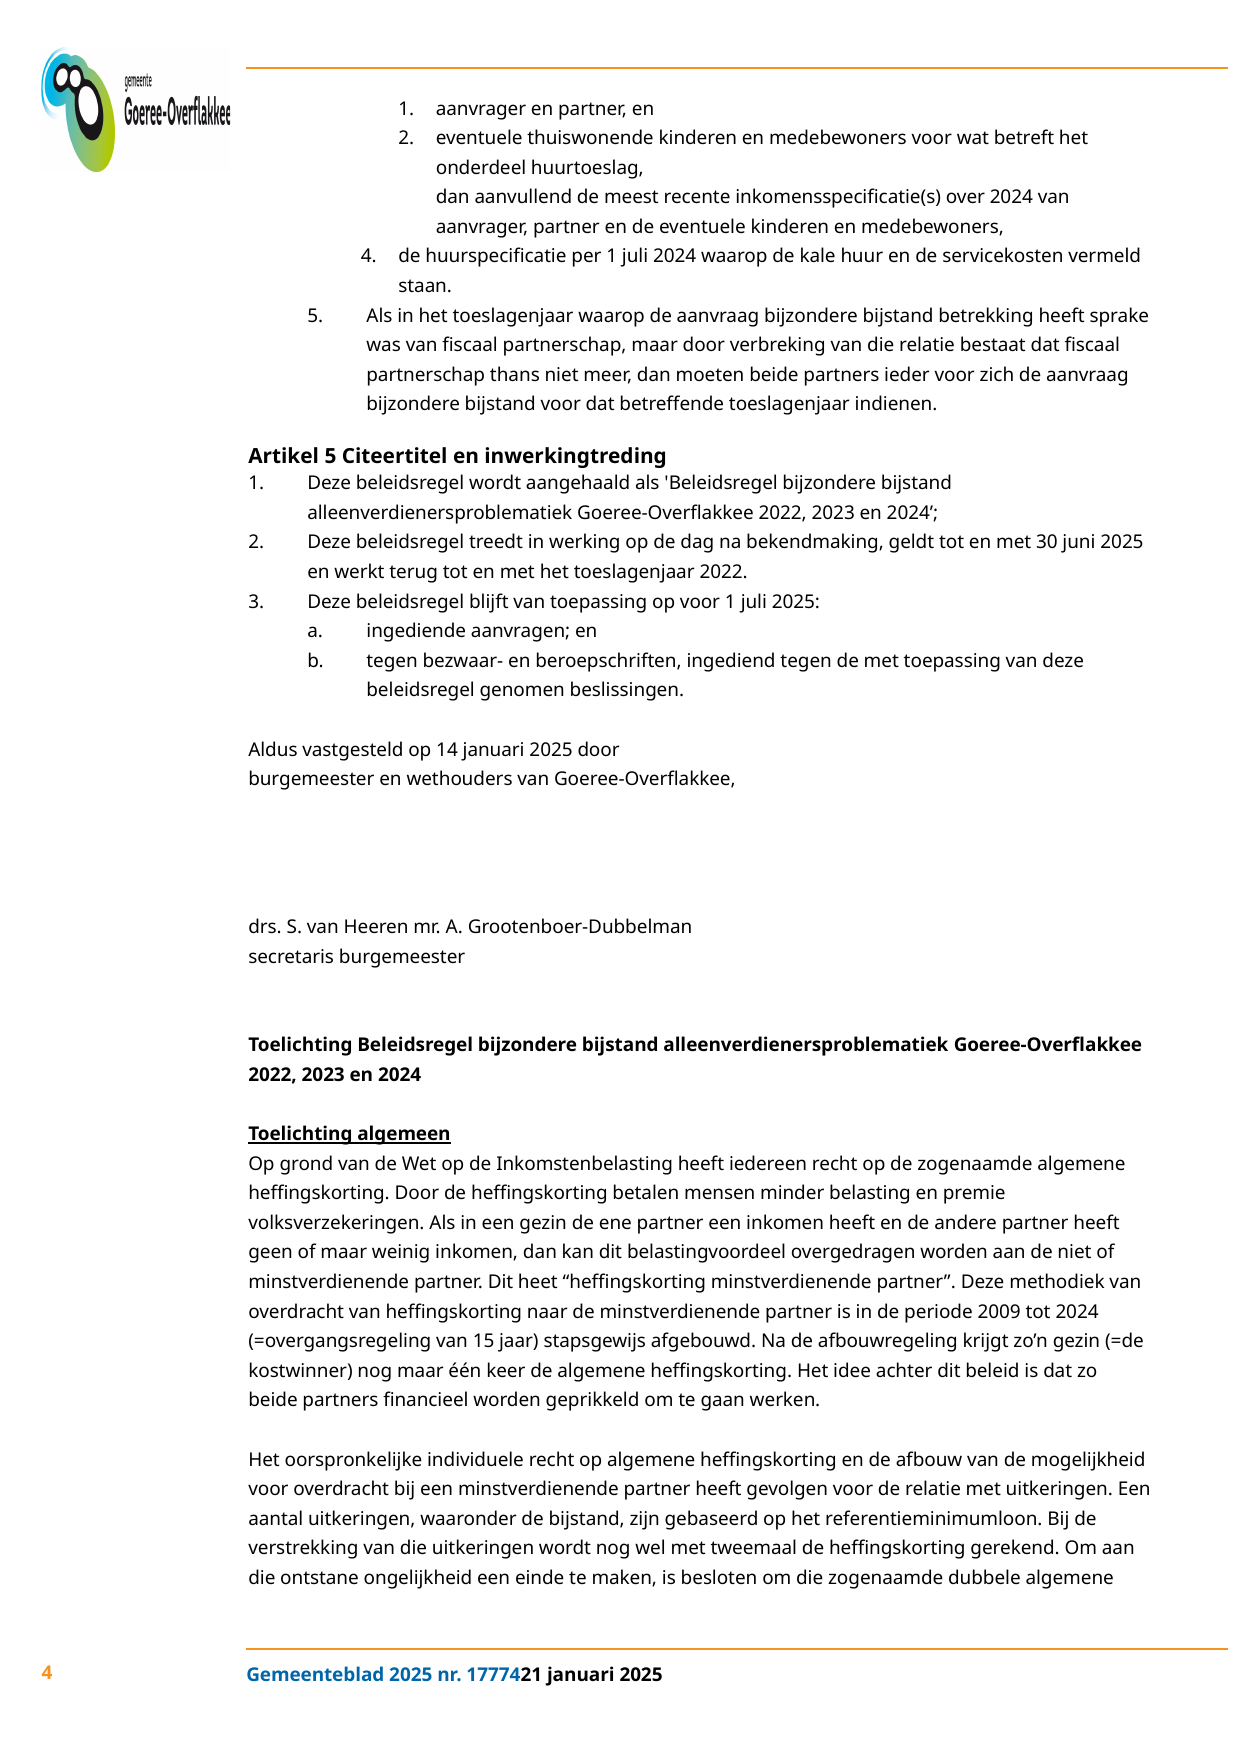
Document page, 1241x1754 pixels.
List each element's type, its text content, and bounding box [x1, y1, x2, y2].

text burgemeester en wethouders van Goeree-Overflakkee, [248, 765, 1152, 791]
text Toelichting algemeen [248, 1120, 1152, 1146]
list tegen bezwaar- en beroepschriften, ingediend tegen de met toepassing van deze beleidsregel genomen beslissingen. [307, 647, 1152, 702]
list dan aanvullend de meest recente inkomensspecificatie(s) over 2024 van aanvrager, partner en de eventuele kinderen en medebewoners, [398, 183, 1152, 239]
list aanvrager en partner, en [398, 95, 1152, 121]
list de huurspecificatie per 1 juli 2024 waarop de kale huur en de servicekosten vermeld staan. [361, 243, 1152, 298]
list ingediende aanvragen; en [307, 617, 1152, 643]
text drs. S. van Heeren mr. A. Grootenboer-Dubbelman [248, 913, 1152, 939]
list Als in het toeslagenjaar waarop de aanvraag bijzondere bijstand betrekking heeft sprake was van fiscaal partnerschap, maar door verbreking van die relatie bestaat dat fiscaal partnerschap thans niet meer, dan moeten beide partners ieder voor zich de aanvraag bijzondere bijstand voor dat betreffende toeslagenjaar indienen. [307, 302, 1152, 416]
text secretaris burgemeester [248, 943, 1152, 968]
list eventuele thuiswonende kinderen en medebewoners voor wat betreft het onderdeel huurtoeslag, [398, 124, 1152, 180]
text Toelichting Beleidsregel bijzondere bijstand alleenverdienersproblematiek Goeree-Overflakkee 2022, 2023 en 2024 [248, 1032, 1152, 1087]
text Op grond van de Wet op de Inkomstenbelasting heeft iedereen recht op de zogenaamde algemene heffingskorting. Door de heffingskorting betalen mensen minder belasting en premie volksverzekeringen. Als in een gezin de ene partner een inkomen heeft en de andere partner heeft geen of maar weinig inkomen, dan kan dit belastingvoordeel overgedragen worden aan de niet of minstverdienende partner. Dit heet “heffingskorting minstverdienende partner”. Deze methodiek van overdracht van heffingskorting naar de minstverdienende partner is in de periode 2009 tot 2024 (=overgangsregeling van 15 jaar) stapsgewijs afgebouwd. Na de afbouwregeling krijgt zo’n gezin (=de kostwinner) nog maar één keer de algemene heffingskorting. Het idee achter dit beleid is dat zo beide partners financieel worden geprikkeld om te gaan werken. [248, 1150, 1152, 1412]
picture [41, 47, 231, 172]
text Aldus vastgesteld op 14 januari 2025 door [248, 736, 1152, 761]
list Deze beleidsregel blijft van toepassing op voor 1 juli 2025: [248, 588, 1152, 613]
list Deze beleidsregel treedt in werking op de dag na bekendmaking, geldt tot en met 30 juni 2025 en werkt terug tot en met het toeslagenjaar 2022. [248, 529, 1152, 584]
list Deze beleidsregel wordt aangehaald als 'Beleidsregel bijzondere bijstand alleenverdienersproblematiek Goeree-Overflakkee 2022, 2023 en 2024’; [248, 469, 1152, 525]
text Artikel 5 Citeertitel en inwerkingtreding [248, 441, 1152, 469]
text Het oorspronkelijke individuele recht op algemene heffingskorting en de afbouw van de mogelijkheid voor overdracht bij een minstverdienende partner heeft gevolgen voor de relatie met uitkeringen. Een aantal uitkeringen, waaronder de bijstand, zijn gebaseerd op het referentieminimumloon. Bij de verstrekking van die uitkeringen wordt nog wel met tweemaal de heffingskorting gerekend. Om aan die ontstane ongelijkheid een einde te maken, is besloten om die zogenaamde dubbele algemene [248, 1446, 1152, 1590]
